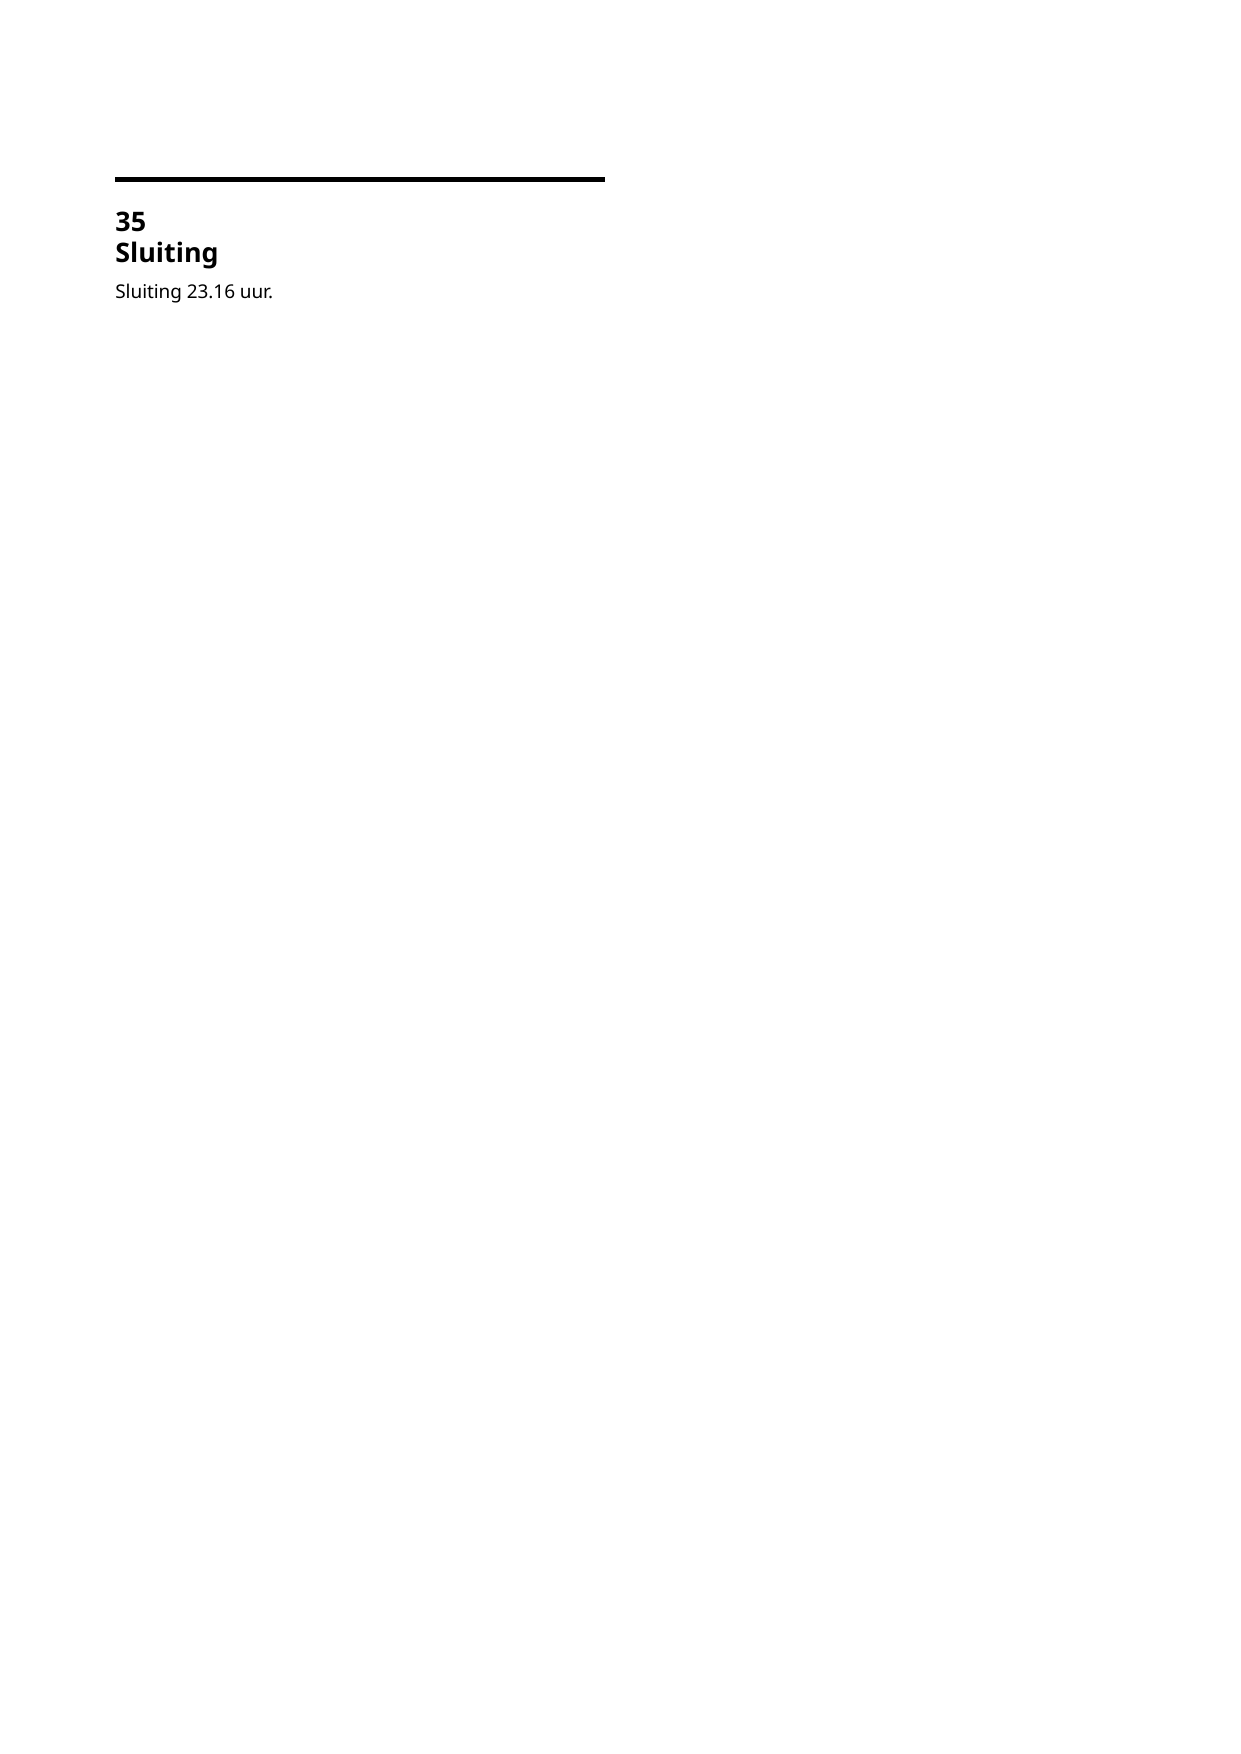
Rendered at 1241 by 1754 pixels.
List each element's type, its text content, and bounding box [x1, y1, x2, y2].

text Sluiting 23.16 uur. [115, 283, 605, 302]
text Sluiting [115, 239, 605, 283]
text 35 [115, 203, 605, 239]
